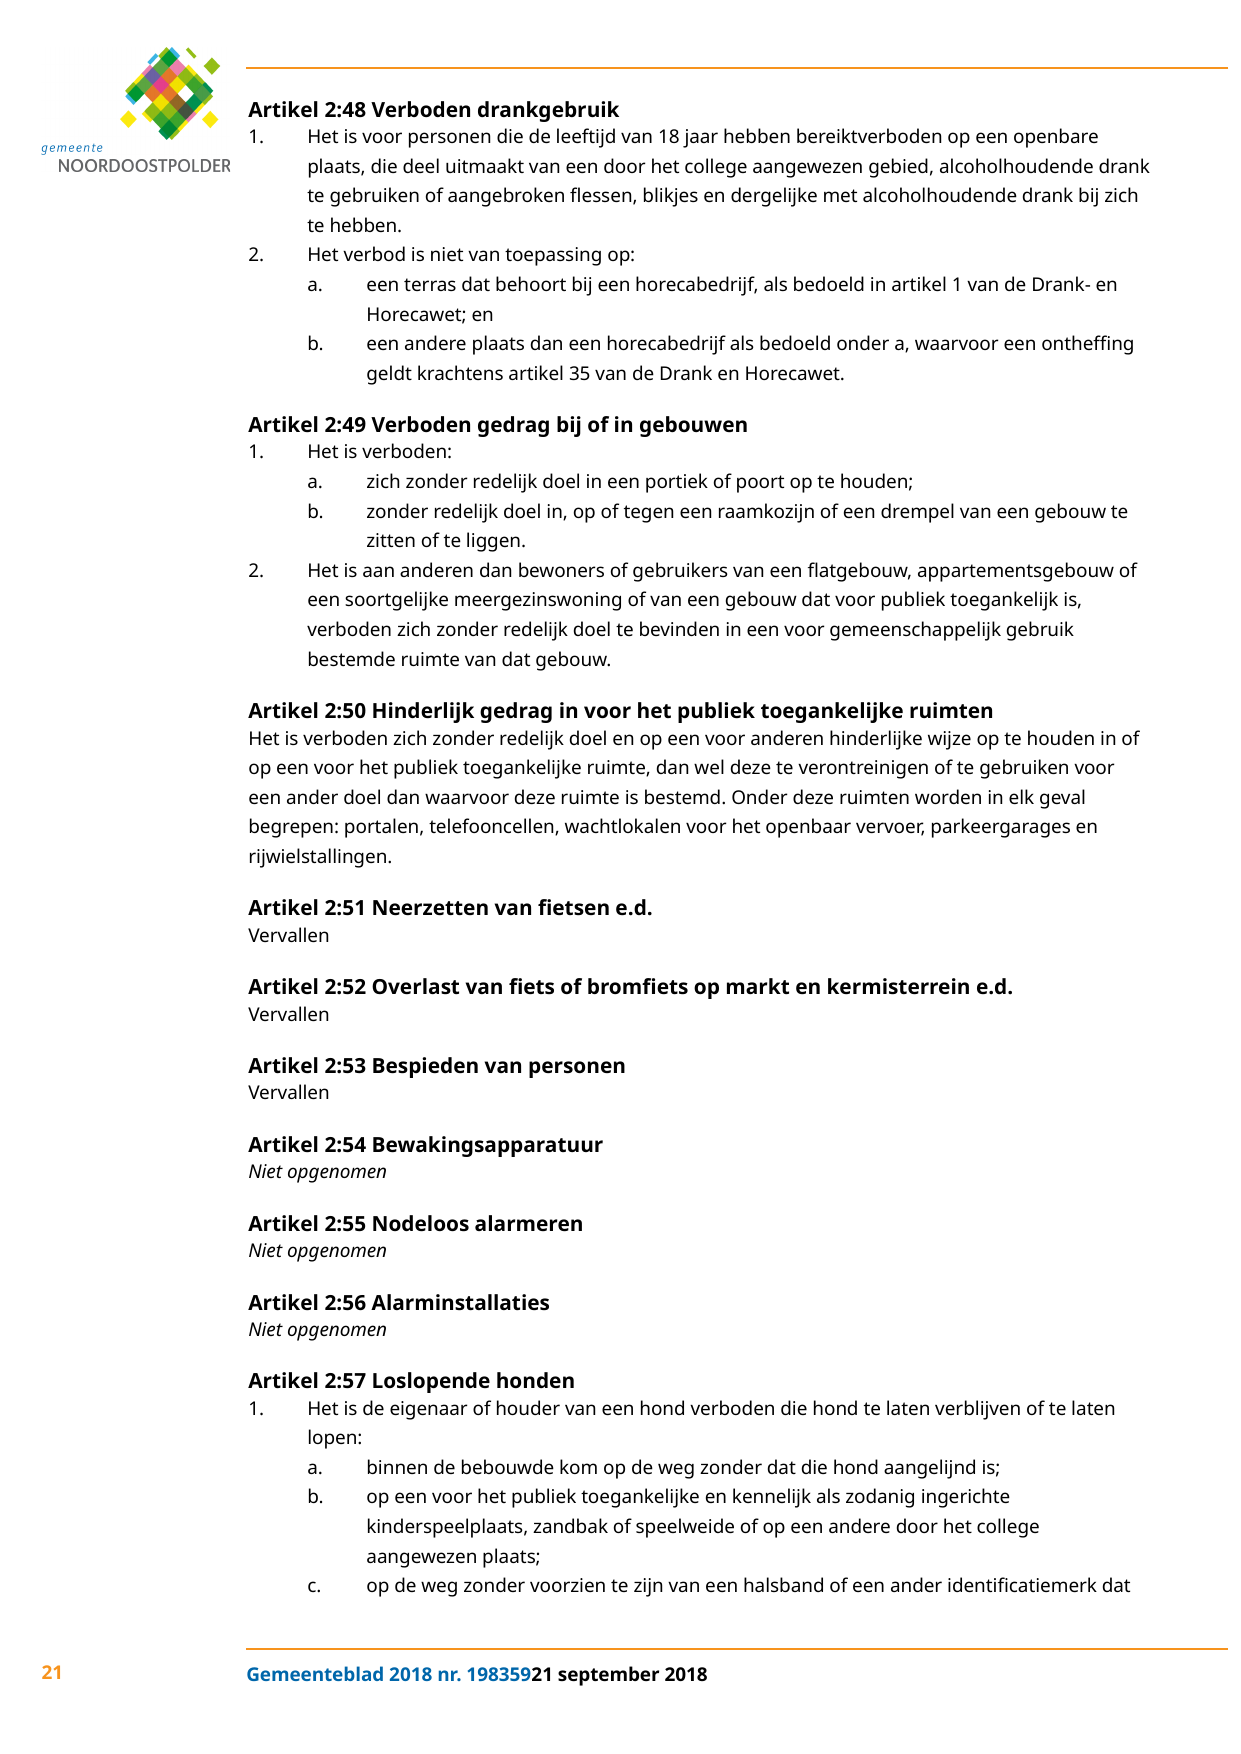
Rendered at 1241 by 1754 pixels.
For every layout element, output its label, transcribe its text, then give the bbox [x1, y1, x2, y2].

list Het is voor personen die de leeftijd van 18 jaar hebben bereiktverboden op een openbare plaats, die deel uitmaakt van een door het college aangewezen gebied, alcoholhoudende drank te gebruiken of aangebroken flessen, blikjes en dergelijke met alcoholhoudende drank bij zich te hebben. [248, 123, 1152, 238]
text Artikel 2:57 Loslopende honden [248, 1367, 1152, 1395]
list Het is aan anderen dan bewoners of gebruikers van een flatgebouw, appartementsgebouw of een soortgelijke meergezinswoning of van een gebouw dat voor publiek toegankelijk is, verboden zich zonder redelijk doel te bevinden in een voor gemeenschappelijk gebruik bestemde ruimte van dat gebouw. [248, 557, 1152, 672]
text Artikel 2:55 Nodeloos alarmeren [248, 1209, 1152, 1237]
text Artikel 2:54 Bewakingsapparatuur [248, 1130, 1152, 1158]
text Niet opgenomen [248, 1158, 1152, 1184]
text Vervallen [248, 1079, 1152, 1105]
list op de weg zonder voorzien te zijn van een halsband of een ander identificatiemerk dat [307, 1572, 1152, 1598]
list zich zonder redelijk doel in een portiek of poort op te houden; [307, 468, 1152, 494]
list Het verbod is niet van toepassing op: [248, 242, 1152, 267]
list een terras dat behoort bij een horecabedrijf, als bedoeld in artikel 1 van de Drank- en Horecawet; en [307, 271, 1152, 326]
picture [41, 47, 231, 172]
list op een voor het publiek toegankelijke en kennelijk als zodanig ingerichte kinderspeelplaats, zandbak of speelweide of op een andere door het college aangewezen plaats; [307, 1484, 1152, 1569]
text Artikel 2:49 Verboden gedrag bij of in gebouwen [248, 410, 1152, 439]
text Artikel 2:50 Hinderlijk gedrag in voor het publiek toegankelijke ruimten [248, 696, 1152, 725]
list zonder redelijk doel in, op of tegen een raamkozijn of een drempel van een gebouw te zitten of te liggen. [307, 498, 1152, 553]
list een andere plaats dan een horecabedrijf als bedoeld onder a, waarvoor een ontheffing geldt krachtens artikel 35 van de Drank en Horecawet. [307, 330, 1152, 386]
list binnen de bebouwde kom op de weg zonder dat die hond aangelijnd is; [307, 1454, 1152, 1480]
text Het is verboden zich zonder redelijk doel en op een voor anderen hinderlijke wijze op te houden in of op een voor het publiek toegankelijke ruimte, dan wel deze te verontreinigen of te gebruiken voor een ander doel dan waarvoor deze ruimte is bestemd. Onder deze ruimten worden in elk geval begrepen: portalen, telefooncellen, wachtlokalen voor het openbaar vervoer, parkeergarages en rijwielstallingen. [248, 725, 1152, 869]
text Vervallen [248, 922, 1152, 948]
text Niet opgenomen [248, 1316, 1152, 1342]
text Artikel 2:53 Bespieden van personen [248, 1051, 1152, 1079]
list Het is de eigenaar of houder van een hond verboden die hond te laten verblijven of te laten lopen: [248, 1395, 1152, 1450]
text Artikel 2:56 Alarminstallaties [248, 1288, 1152, 1316]
text Niet opgenomen [248, 1237, 1152, 1263]
text Artikel 2:51 Neerzetten van fietsen e.d. [248, 893, 1152, 922]
text Artikel 2:52 Overlast van fiets of bromfiets op markt en kermisterrein e.d. [248, 972, 1152, 1001]
text Vervallen [248, 1001, 1152, 1026]
list Het is verboden: [248, 439, 1152, 464]
text Artikel 2:48 Verboden drankgebruik [248, 95, 1152, 123]
